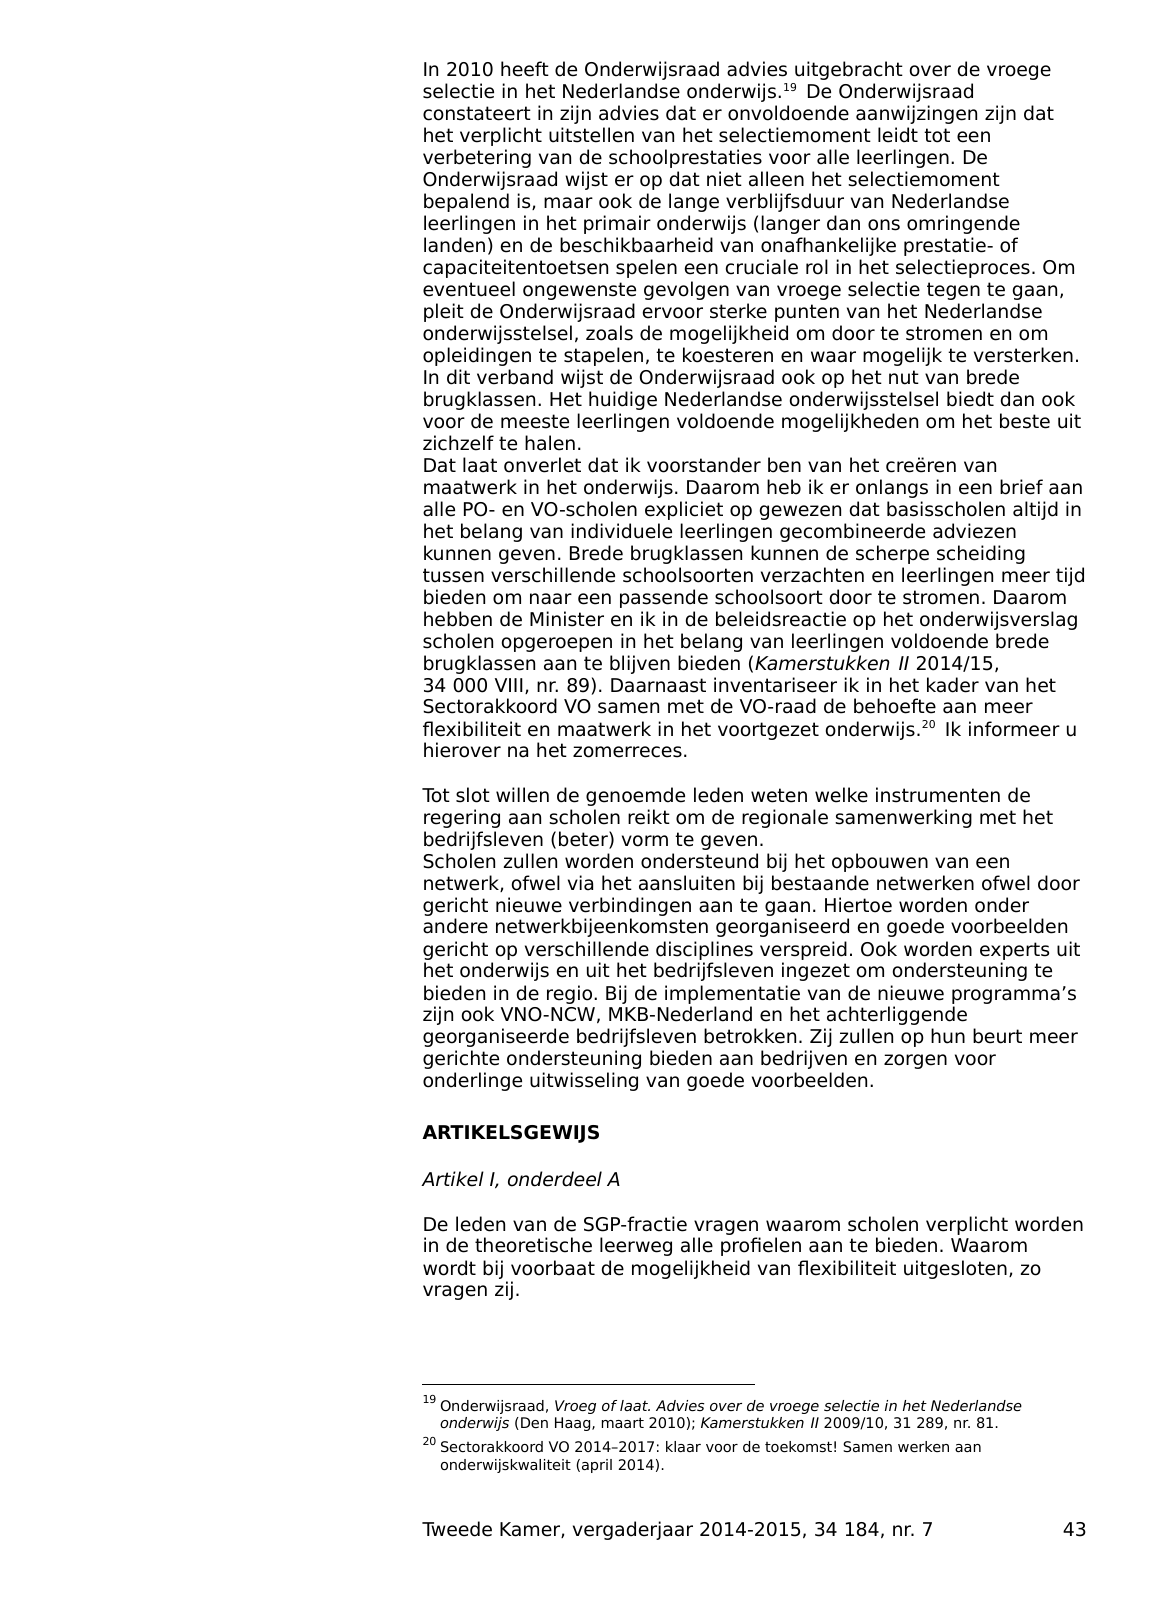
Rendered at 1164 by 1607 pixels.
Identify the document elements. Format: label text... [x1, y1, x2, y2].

text In 2010 heeft de Onderwijsraad advies uitgebracht over de vroege selectie in het Nederlandse onderwijs. De Onderwijsraad constateert in zijn advies dat er onvoldoende aanwijzingen zijn dat het verplicht uitstellen van het selectiemoment leidt tot een verbetering van de schoolprestaties voor alle leerlingen. De Onderwijsraad wijst er op dat niet alleen het selectiemoment bepalend is, maar ook de lange verblijfsduur van Nederlandse leerlingen in het primair onderwijs (langer dan ons omringende landen) en de beschikbaarheid van onafhankelijke prestatie- of capaciteitentoetsen spelen een cruciale rol in het selectieproces. Om eventueel ongewenste gevolgen van vroege selectie tegen te gaan, pleit de Onderwijsraad ervoor sterke punten van het Nederlandse onderwijsstelsel, zoals de mogelijkheid om door te stromen en om opleidingen te stapelen, te koesteren en waar mogelijk te versterken. In dit verband wijst de Onderwijsraad ook op het nut van brede brugklassen. Het huidige Nederlandse onderwijsstelsel biedt dan ook voor de meeste leerlingen voldoende mogelijkheden om het beste uit zichzelf te halen. [422, 59, 1087, 455]
text Dat laat onverlet dat ik voorstander ben van het creëren van maatwerk in het onderwijs. Daarom heb ik er onlangs in een brief aan alle PO- en VO-scholen expliciet op gewezen dat basisscholen altijd in het belang van individuele leerlingen gecombineerde adviezen kunnen geven. Brede brugklassen kunnen de scherpe scheiding tussen verschillende schoolsoorten verzachten en leerlingen meer tijd bieden om naar een passende schoolsoort door te stromen. Daarom hebben de Minister en ik in de beleidsreactie op het onderwijsverslag scholen opgeroepen in het belang van leerlingen voldoende brede brugklassen aan te blijven bieden (Kamerstukken II 2014/15, 34 000 VIII, nr. 89). Daarnaast inventariseer ik in het kader van het Sectorakkoord VO samen met de VO-raad de behoefte aan meer flexibiliteit en maatwerk in het voortgezet onderwijs. Ik informeer u hierover na het zomerreces. [422, 455, 1087, 762]
text Tot slot willen de genoemde leden weten welke instrumenten de regering aan scholen reikt om de regionale samenwerking met het bedrijfsleven (beter) vorm te geven. [422, 784, 1087, 851]
text Scholen zullen worden ondersteund bij het opbouwen van een netwerk, ofwel via het aansluiten bij bestaande netwerken ofwel door gericht nieuwe verbindingen aan te gaan. Hiertoe worden onder andere netwerkbijeenkomsten georganiseerd en goede voorbeelden gericht op verschillende disciplines verspreid. Ook worden experts uit het onderwijs en uit het bedrijfsleven ingezet om ondersteuning te bieden in de regio. Bij de implementatie van de nieuwe programma’s zijn ook VNO-NCW, MKB-Nederland en het achterliggende georganiseerde bedrijfsleven betrokken. Zij zullen op hun beurt meer gerichte ondersteuning bieden aan bedrijven en zorgen voor onderlinge uitwisseling van goede voorbeelden. [422, 851, 1087, 1092]
text De leden van de SGP-fractie vragen waarom scholen verplicht worden in de theoretische leerweg alle profielen aan te bieden. Waarom wordt bij voorbaat de mogelijkheid van flexibiliteit uitgesloten, zo vragen zij. [422, 1213, 1087, 1301]
text Sectorakkoord VO 2014–2017: klaar voor de toekomst! Samen werken aan onderwijskwaliteit (april 2014). [422, 1435, 1087, 1474]
subtitle Artikel I, onderdeel A [422, 1169, 1087, 1191]
text Onderwijsraad, Vroeg of laat. Advies over de vroege selectie in het Nederlandse onderwijs (Den Haag, maart 2010); Kamerstukken II 2009/10, 31 289, nr. 81. [422, 1393, 1087, 1432]
subtitle ARTIKELSGEWIJS [422, 1122, 1087, 1144]
